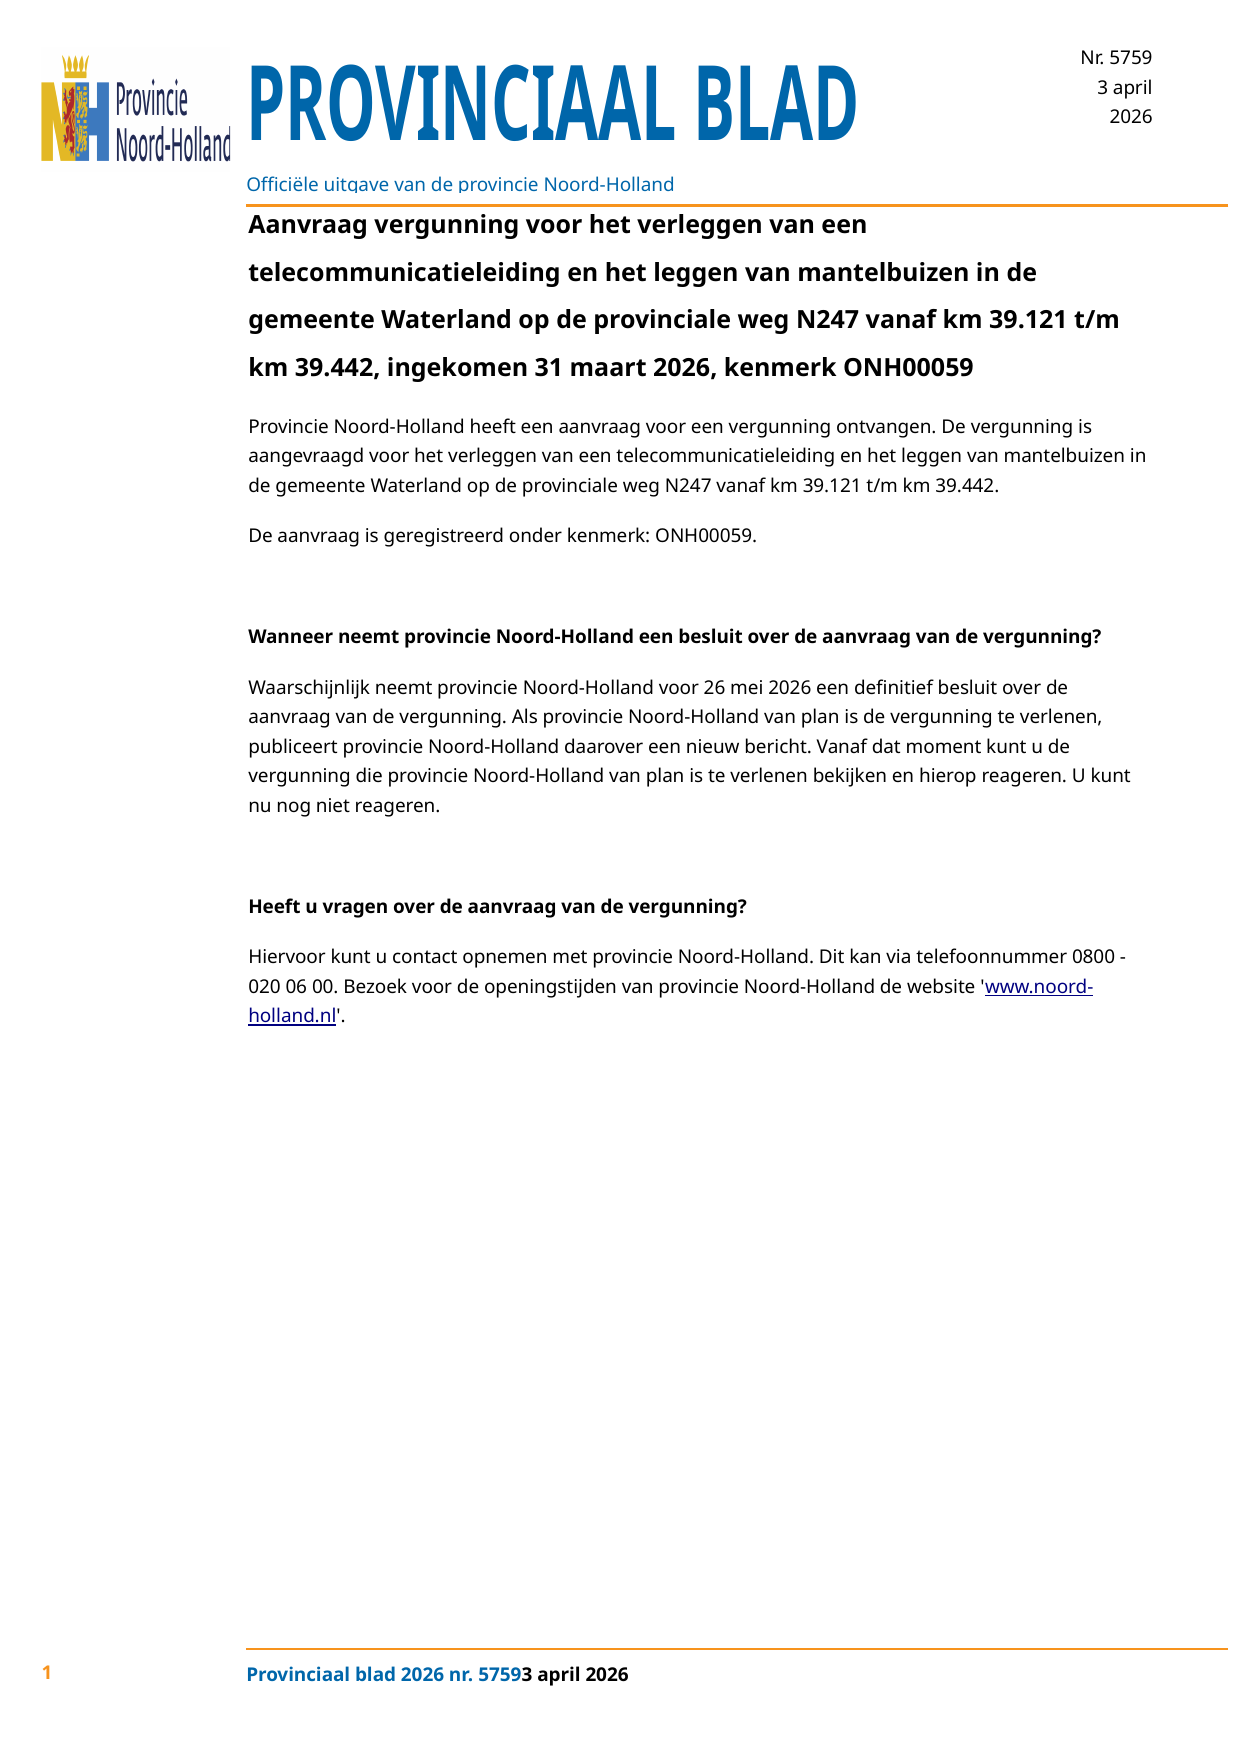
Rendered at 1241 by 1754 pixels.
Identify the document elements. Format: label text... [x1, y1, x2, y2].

text De aanvraag is geregistreerd onder kenmerk: ONH00059. [248, 523, 1152, 548]
text Provincie Noord-Holland heeft een aanvraag voor een vergunning ontvangen. De vergunning is aangevraagd voor het verleggen van een telecommunicatieleiding en het leggen van mantelbuizen in de gemeente Waterland op de provinciale weg N247 vanaf km 39.121 t/m km 39.442. [248, 413, 1152, 498]
text Aanvraag vergunning voor het verleggen van een telecommunicatieleiding en het leggen van mantelbuizen in de gemeente Waterland op de provinciale weg N247 vanaf km 39.121 t/m km 39.442, ingekomen 31 maart 2026, kenmerk ONH00059 [248, 207, 1152, 384]
text Waarschijnlijk neemt provincie Noord-Holland voor 26 mei 2026 een definitief besluit over de aanvraag van de vergunning. Als provincie Noord-Holland van plan is de vergunning te verlenen, publiceert provincie Noord-Holland daarover een nieuw bericht. Vanaf dat moment kunt u de vergunning die provincie Noord-Holland van plan is te verlenen bekijken en hierop reageren. U kunt nu nog niet reageren. [248, 674, 1152, 818]
text Heeft u vragen over de aanvraag van de vergunning? [248, 893, 1152, 919]
text Wanneer neemt provincie Noord-Holland een besluit over de aanvraag van de vergunning? [248, 623, 1152, 649]
picture [41, 47, 231, 172]
text Hiervoor kunt u contact opnemen met provincie Noord-Holland. Dit kan via telefoonnummer 0800 - 020 06 00. Bezoek voor de openingstijden van provincie Noord-Holland de website 'www.noord-holland.nl'. [248, 943, 1152, 1028]
